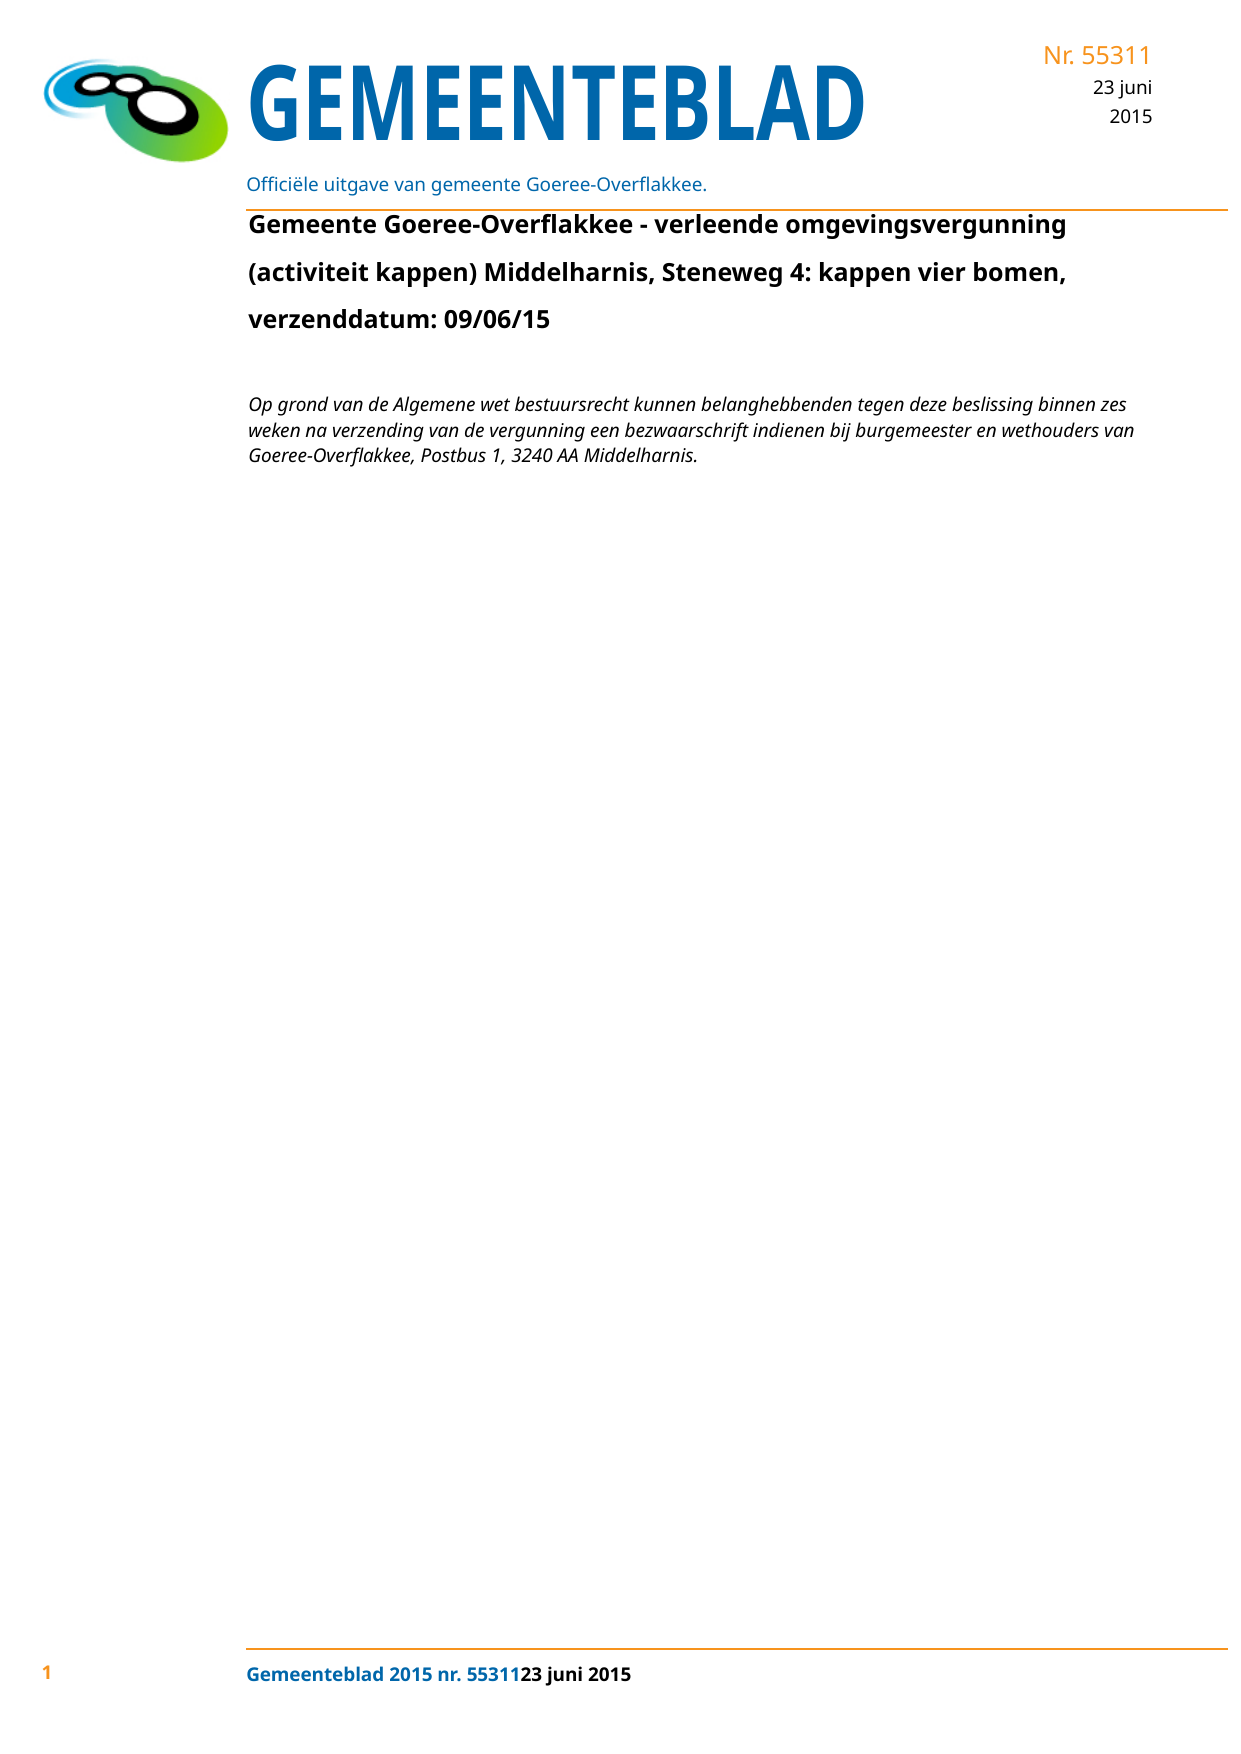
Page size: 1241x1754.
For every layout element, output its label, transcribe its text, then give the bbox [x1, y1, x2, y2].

text Op grond van de Algemene wet bestuursrecht kunnen belanghebbenden tegen deze beslissing binnen zes weken na verzending van de vergunning een bezwaarschrift indienen bij burgemeester en wethouders van Goeree-Overflakkee, Postbus 1, 3240 AA Middelharnis. [248, 391, 1152, 468]
text Gemeente Goeree-Overflakkee - verleende omgevingsvergunning (activiteit kappen) Middelharnis, Steneweg 4: kappen vier bomen, verzenddatum: 09/06/15 [248, 211, 1152, 336]
picture [41, 47, 231, 172]
